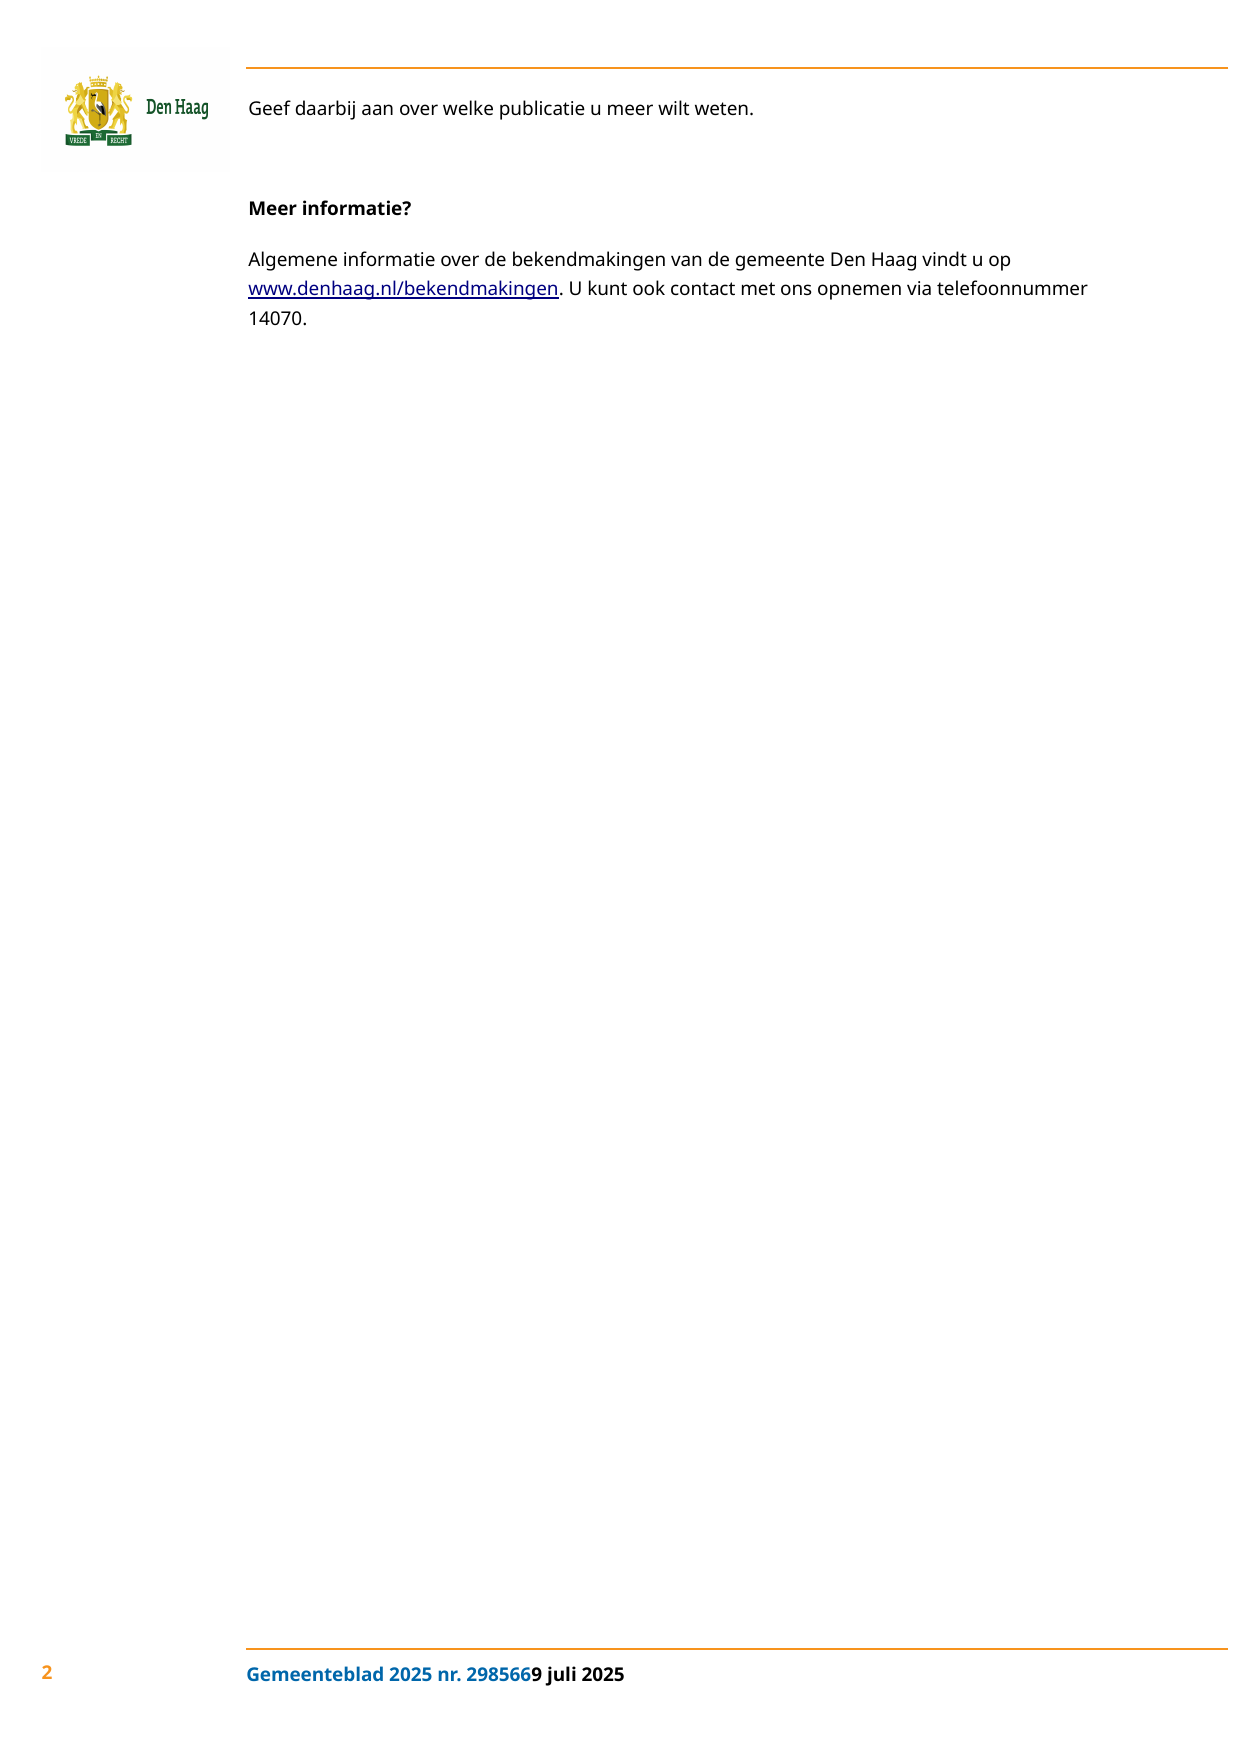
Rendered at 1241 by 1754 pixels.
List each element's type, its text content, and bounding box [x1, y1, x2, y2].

text Algemene informatie over de bekendmakingen van de gemeente Den Haag vindt u op www.denhaag.nl/bekendmakingen. U kunt ook contact met ons opnemen via telefoonnummer 14070. [248, 246, 1152, 331]
text Geef daarbij aan over welke publicatie u meer wilt weten. [248, 95, 1152, 121]
picture [41, 47, 231, 172]
text Meer informatie? [248, 196, 1152, 221]
